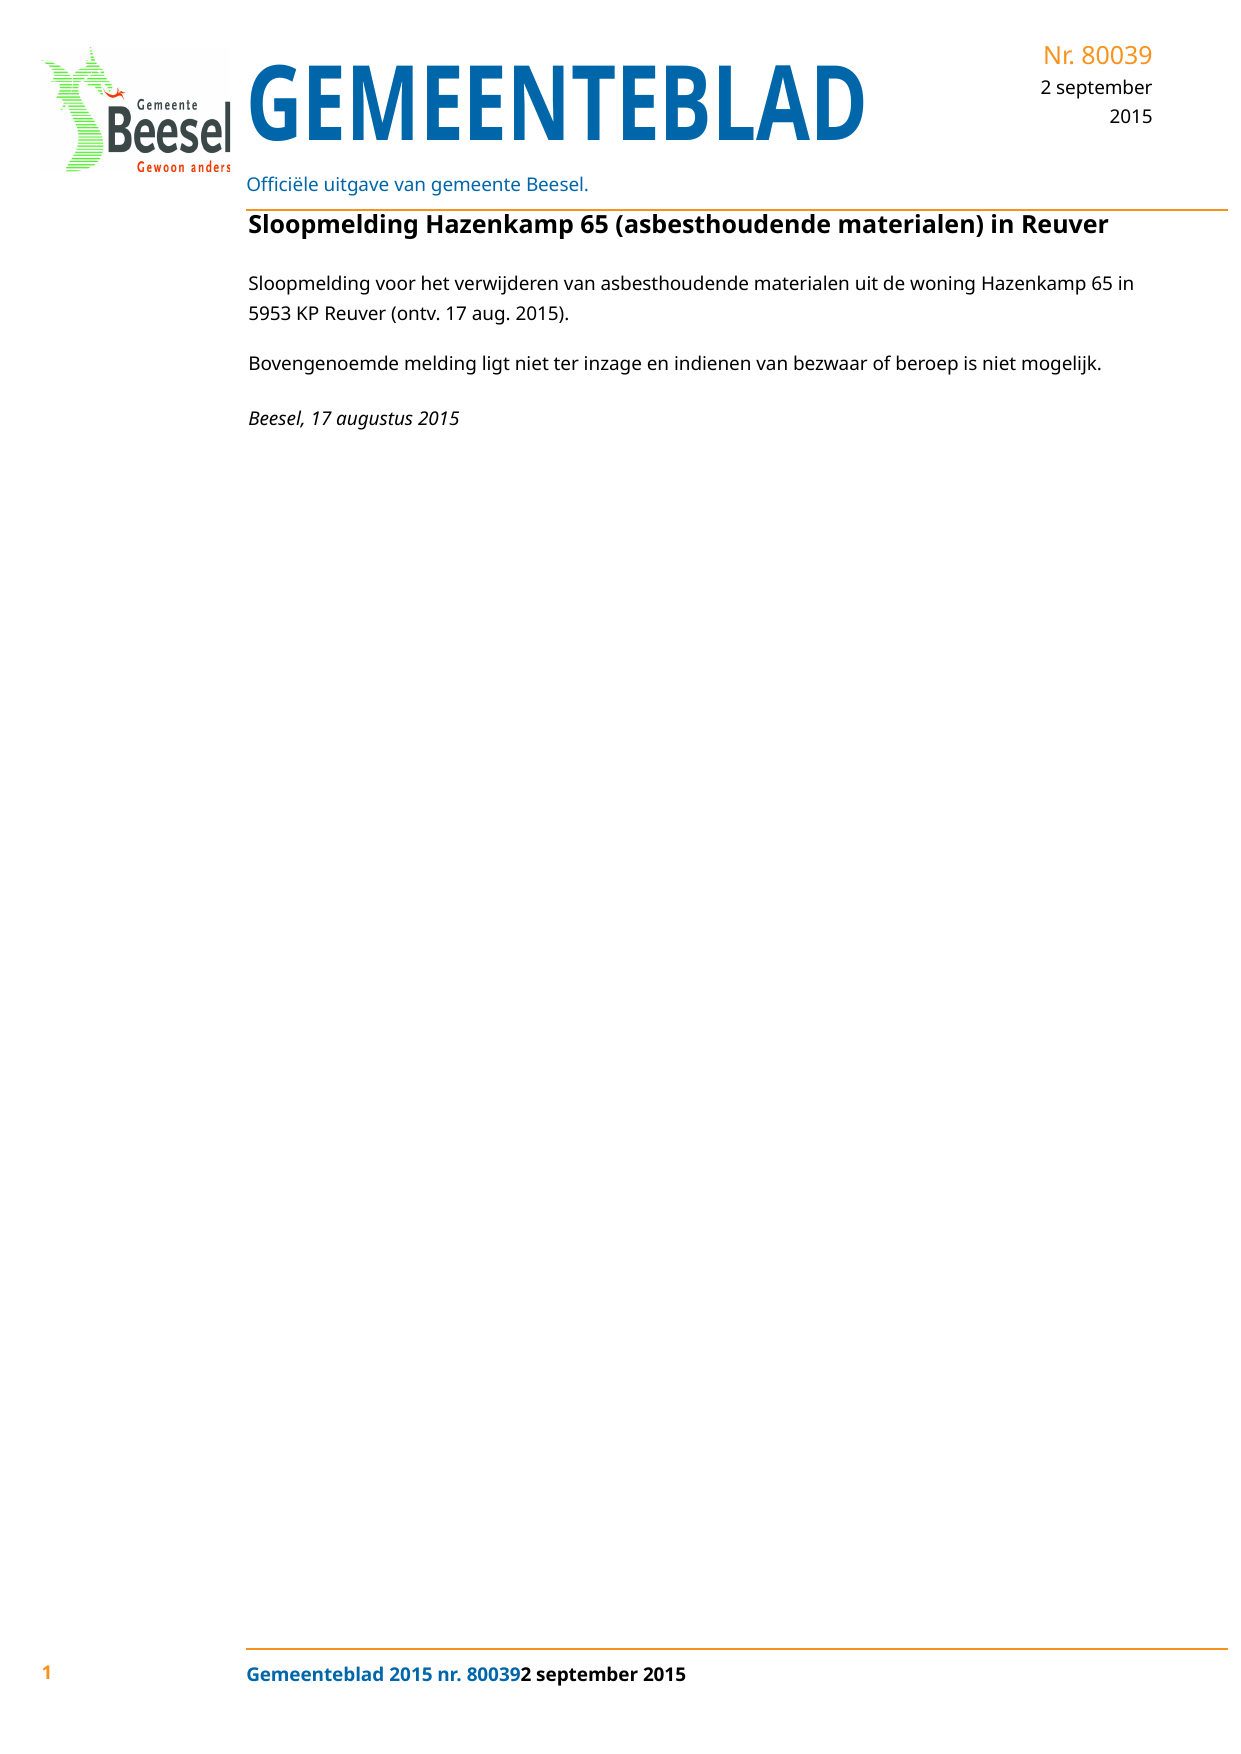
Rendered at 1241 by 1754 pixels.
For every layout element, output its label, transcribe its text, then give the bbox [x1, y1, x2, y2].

text Bovengenoemde melding ligt niet ter inzage en indienen van bezwaar of beroep is niet mogelijk. [248, 350, 1152, 376]
picture [41, 47, 231, 172]
text Beesel, 17 augustus 2015 [248, 406, 1152, 431]
text Sloopmelding Hazenkamp 65 (asbesthoudende materialen) in Reuver [248, 211, 1152, 241]
text Sloopmelding voor het verwijderen van asbesthoudende materialen uit de woning Hazenkamp 65 in 5953 KP Reuver (ontv. 17 aug. 2015). [248, 270, 1152, 326]
